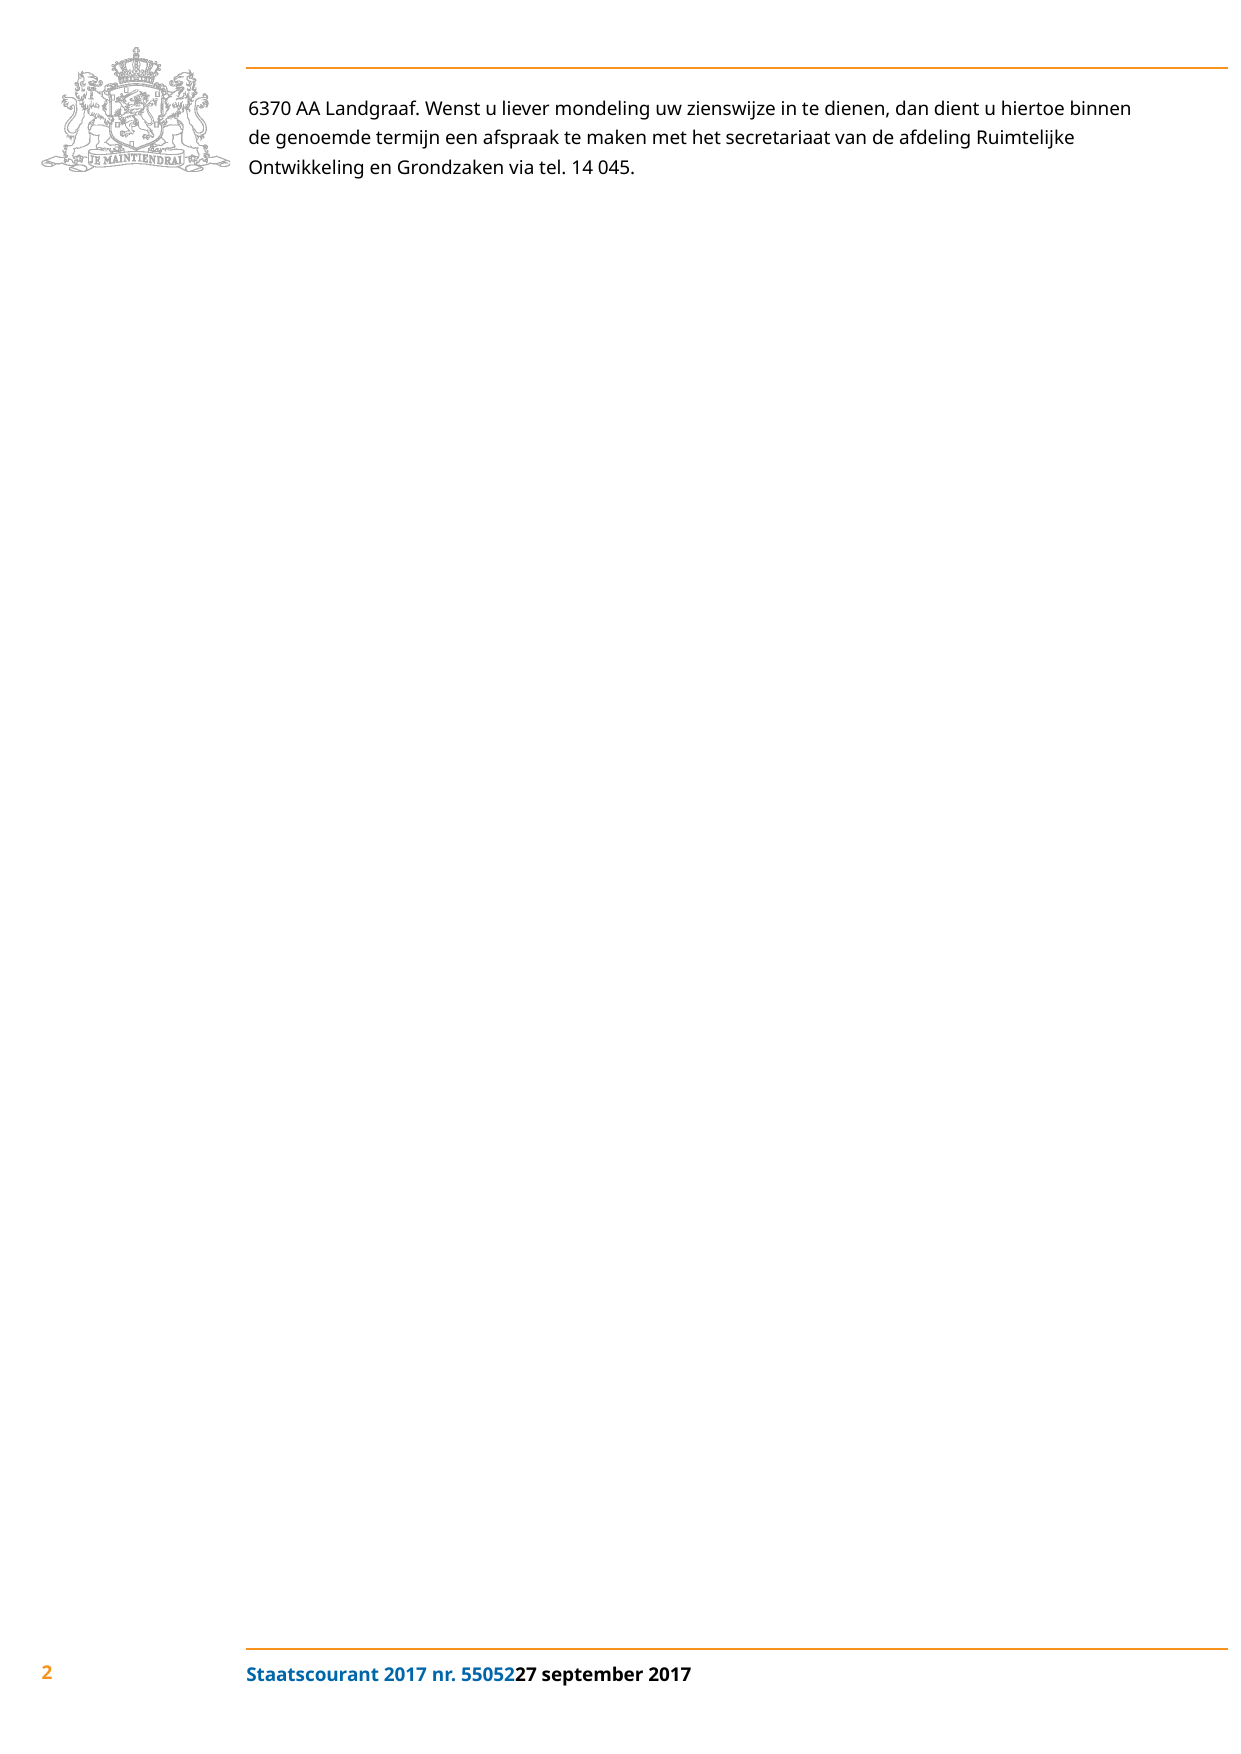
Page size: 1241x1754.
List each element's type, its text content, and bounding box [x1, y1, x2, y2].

picture [41, 47, 231, 172]
text 6370 AA Landgraaf. Wenst u liever mondeling uw zienswijze in te dienen, dan dient u hiertoe binnen de genoemde termijn een afspraak te maken met het secretariaat van de afdeling Ruimtelijke Ontwikkeling en Grondzaken via tel. 14 045. [248, 95, 1152, 180]
